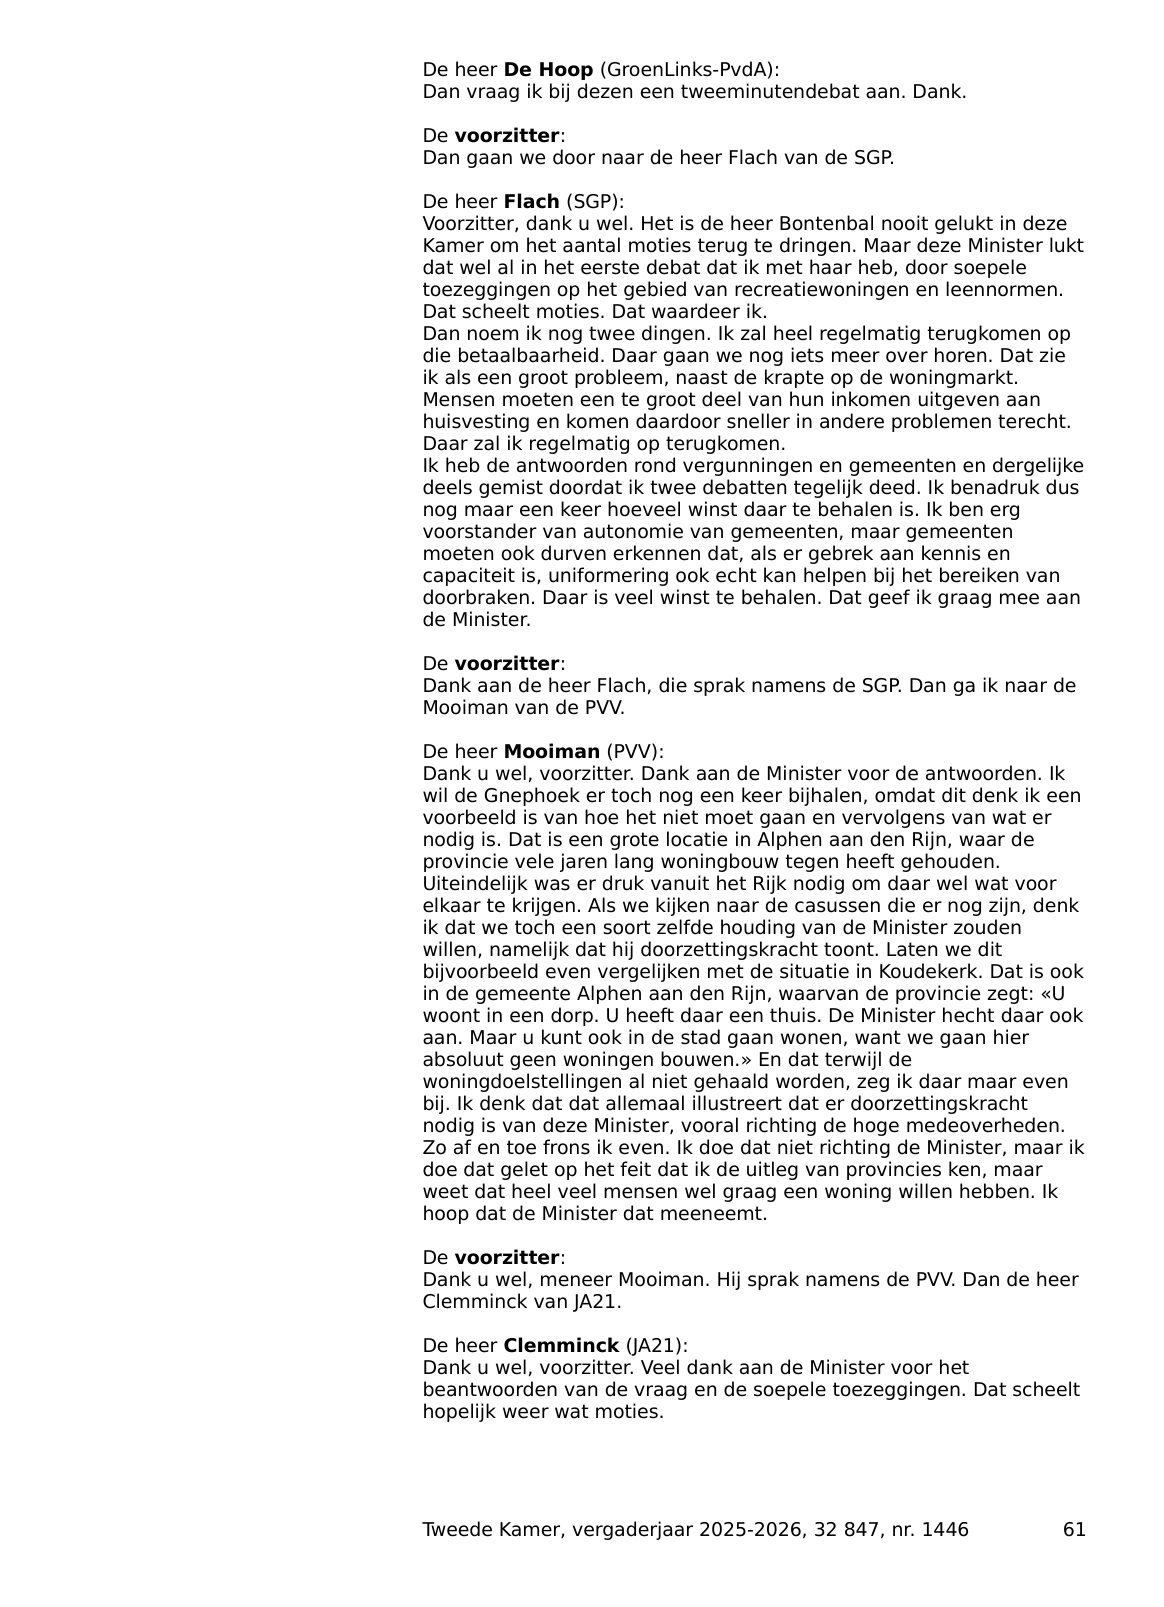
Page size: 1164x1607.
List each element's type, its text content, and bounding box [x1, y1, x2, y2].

text Ik heb de antwoorden rond vergunningen en gemeenten en dergelijke deels gemist doordat ik twee debatten tegelijk deed. Ik benadruk dus nog maar een keer hoeveel winst daar te behalen is. Ik ben erg voorstander van autonomie van gemeenten, maar gemeenten moeten ook durven erkennen dat, als er gebrek aan kennis en capaciteit is, uniformering ook echt kan helpen bij het bereiken van doorbraken. Daar is veel winst te behalen. Dat geef ik graag mee aan de Minister. [422, 455, 1087, 631]
text De voorzitter: [422, 653, 1087, 675]
text Voorzitter, dank u wel. Het is de heer Bontenbal nooit gelukt in deze Kamer om het aantal moties terug te dringen. Maar deze Minister lukt dat wel al in het eerste debat dat ik met haar heb, door soepele toezeggingen op het gebied van recreatiewoningen en leennormen. Dat scheelt moties. Dat waardeer ik. [422, 213, 1087, 323]
text De voorzitter: [422, 1247, 1087, 1269]
text De voorzitter: [422, 125, 1087, 147]
text De heer Clemminck (JA21): [422, 1335, 1087, 1357]
text Dank u wel, voorzitter. Dank aan de Minister voor de antwoorden. Ik wil de Gnephoek er toch nog een keer bijhalen, omdat dit denk ik een voorbeeld is van hoe het niet moet gaan en vervolgens van wat er nodig is. Dat is een grote locatie in Alphen aan den Rijn, waar de provincie vele jaren lang woningbouw tegen heeft gehouden. Uiteindelijk was er druk vanuit het Rijk nodig om daar wel wat voor elkaar te krijgen. Als we kijken naar de casussen die er nog zijn, denk ik dat we toch een soort zelfde houding van de Minister zouden willen, namelijk dat hij doorzettingskracht toont. Laten we dit bijvoorbeeld even vergelijken met de situatie in Koudekerk. Dat is ook in de gemeente Alphen aan den Rijn, waarvan de provincie zegt: «U woont in een dorp. U heeft daar een thuis. De Minister hecht daar ook aan. Maar u kunt ook in de stad gaan wonen, want we gaan hier absoluut geen woningen bouwen.» En dat terwijl de woningdoelstellingen al niet gehaald worden, zeg ik daar maar even bij. Ik denk dat dat allemaal illustreert dat er doorzettingskracht nodig is van deze Minister, vooral richting de hoge medeoverheden. Zo af en toe frons ik even. Ik doe dat niet richting de Minister, maar ik doe dat gelet op het feit dat ik de uitleg van provincies ken, maar weet dat heel veel mensen wel graag een woning willen hebben. Ik hoop dat de Minister dat meeneemt. [422, 763, 1087, 1225]
text Dank aan de heer Flach, die sprak namens de SGP. Dan ga ik naar de Mooiman van de PVV. [422, 675, 1087, 719]
text De heer Flach (SGP): [422, 191, 1087, 213]
text De heer De Hoop (GroenLinks-PvdA): [422, 59, 1087, 81]
text Dan vraag ik bij dezen een tweeminutendebat aan. Dank. [422, 81, 1087, 103]
text Dank u wel, voorzitter. Veel dank aan de Minister voor het beantwoorden van de vraag en de soepele toezeggingen. Dat scheelt hopelijk weer wat moties. [422, 1357, 1087, 1423]
text Dan noem ik nog twee dingen. Ik zal heel regelmatig terugkomen op die betaalbaarheid. Daar gaan we nog iets meer over horen. Dat zie ik als een groot probleem, naast de krapte op de woningmarkt. Mensen moeten een te groot deel van hun inkomen uitgeven aan huisvesting en komen daardoor sneller in andere problemen terecht. Daar zal ik regelmatig op terugkomen. [422, 323, 1087, 455]
text Dank u wel, meneer Mooiman. Hij sprak namens de PVV. Dan de heer Clemminck van JA21. [422, 1269, 1087, 1313]
text Dan gaan we door naar de heer Flach van de SGP. [422, 147, 1087, 169]
text De heer Mooiman (PVV): [422, 741, 1087, 763]
